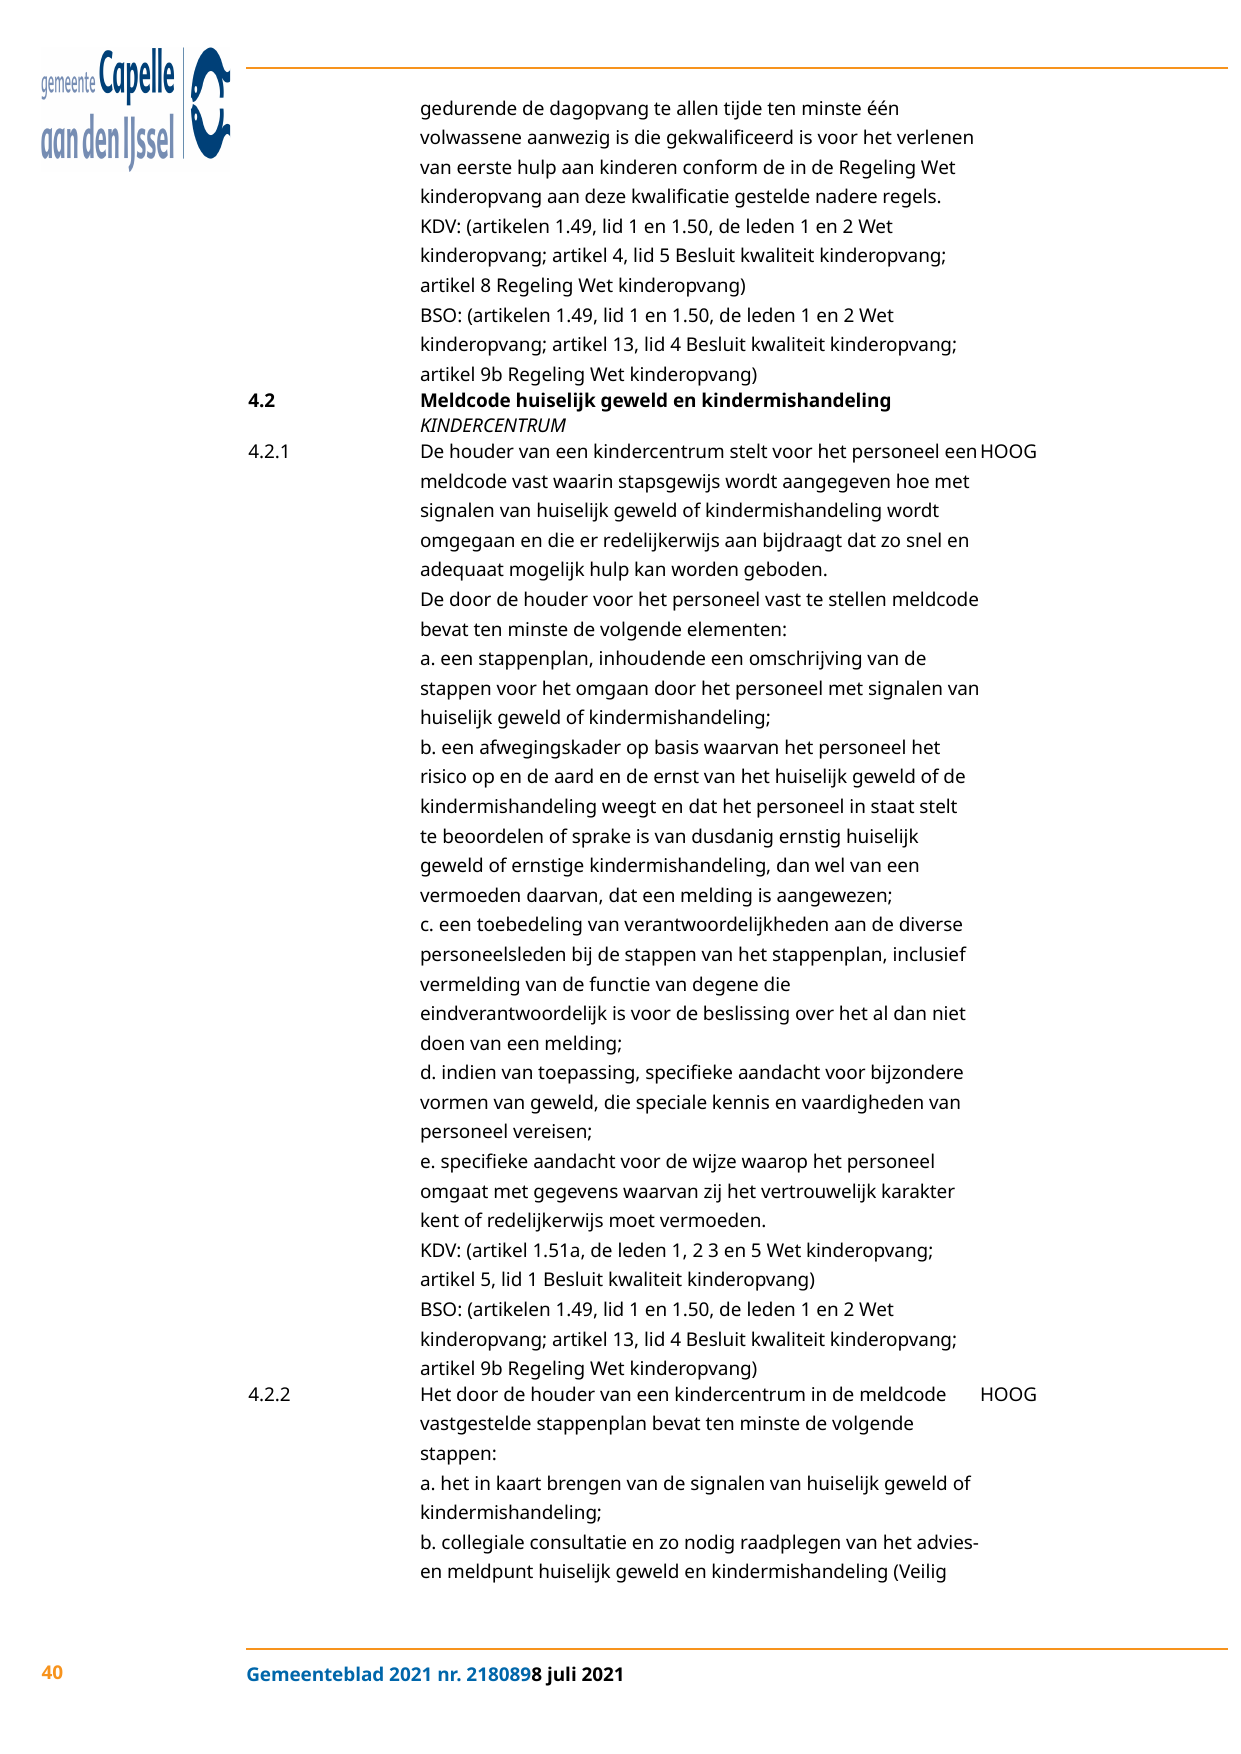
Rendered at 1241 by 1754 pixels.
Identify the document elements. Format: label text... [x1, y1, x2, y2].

table_cell 4.2.2 [248, 1381, 420, 1584]
table_cell Meldcode huiselijk geweld en kindermishandeling [420, 387, 980, 412]
table_cell [248, 413, 420, 438]
table_cell Het door de houder van een kindercentrum in de meldcode vastgestelde stappenplan bevat ten minste de volgende stappen: a. het in kaart brengen van de signalen van huiselijk geweld of kindermishandeling; b. collegiale consultatie en zo nodig raadplegen van het advies- en meldpunt huiselijk geweld en kindermishandeling (Veilig [420, 1381, 980, 1584]
table_cell De houder van een kindercentrum stelt voor het personeel een meldcode vast waarin stapsgewijs wordt aangegeven hoe met signalen van huiselijk geweld of kindermishandeling wordt omgegaan en die er redelijkerwijs aan bijdraagt dat zo snel en adequaat mogelijk hulp kan worden geboden. De door de houder voor het personeel vast te stellen meldcode bevat ten minste de volgende elementen: a. een stappenplan, inhoudende een omschrijving van de stappen voor het omgaan door het personeel met signalen van huiselijk geweld of kindermishandeling; b. een afwegingskader op basis waarvan het personeel het risico op en de aard en de ernst van het huiselijk geweld of de kindermishandeling weegt en dat het personeel in staat stelt te beoordelen of sprake is van dusdanig ernstig huiselijk geweld of ernstige kindermishandeling, dan wel van een vermoeden daarvan, dat een melding is aangewezen; c. een toebedeling van verantwoordelijkheden aan de diverse personeelsleden bij de stappen van het stappenplan, inclusief vermelding van de functie van degene die eindverantwoordelijk is voor de beslissing over het al dan niet doen van een melding; d. indien van toepassing, specifieke aandacht voor bijzondere vormen van geweld, die speciale kennis en vaardigheden van personeel vereisen; e. specifieke aandacht voor de wijze waarop het personeel omgaat met gegevens waarvan zij het vertrouwelijk karakter kent of redelijkerwijs moet vermoeden. KDV: (artikel 1.51a, de leden 1, 2 3 en 5 Wet kinderopvang; artikel 5, lid 1 Besluit kwaliteit kinderopvang) BSO: (artikelen 1.49, lid 1 en 1.50, de leden 1 en 2 Wet kinderopvang; artikel 13, lid 4 Besluit kwaliteit kinderopvang; artikel 9b Regeling Wet kinderopvang) [420, 438, 980, 1381]
table_cell HOOG [980, 1381, 1152, 1584]
table_cell HOOG [980, 438, 1152, 1381]
table_cell KINDERCENTRUM [420, 413, 980, 438]
table_cell [980, 95, 1152, 387]
picture [41, 47, 231, 172]
table_cell gedurende de dagopvang te allen tijde ten minste één volwassene aanwezig is die gekwalificeerd is voor het verlenen van eerste hulp aan kinderen conform de in de Regeling Wet kinderopvang aan deze kwalificatie gestelde nadere regels. KDV: (artikelen 1.49, lid 1 en 1.50, de leden 1 en 2 Wet kinderopvang; artikel 4, lid 5 Besluit kwaliteit kinderopvang; artikel 8 Regeling Wet kinderopvang) BSO: (artikelen 1.49, lid 1 en 1.50, de leden 1 en 2 Wet kinderopvang; artikel 13, lid 4 Besluit kwaliteit kinderopvang; artikel 9b Regeling Wet kinderopvang) [420, 95, 980, 387]
table_cell [980, 413, 1152, 438]
table_cell [248, 95, 420, 387]
table_cell 4.2.1 [248, 438, 420, 1381]
table_cell [980, 387, 1152, 412]
table_cell 4.2 [248, 387, 420, 412]
